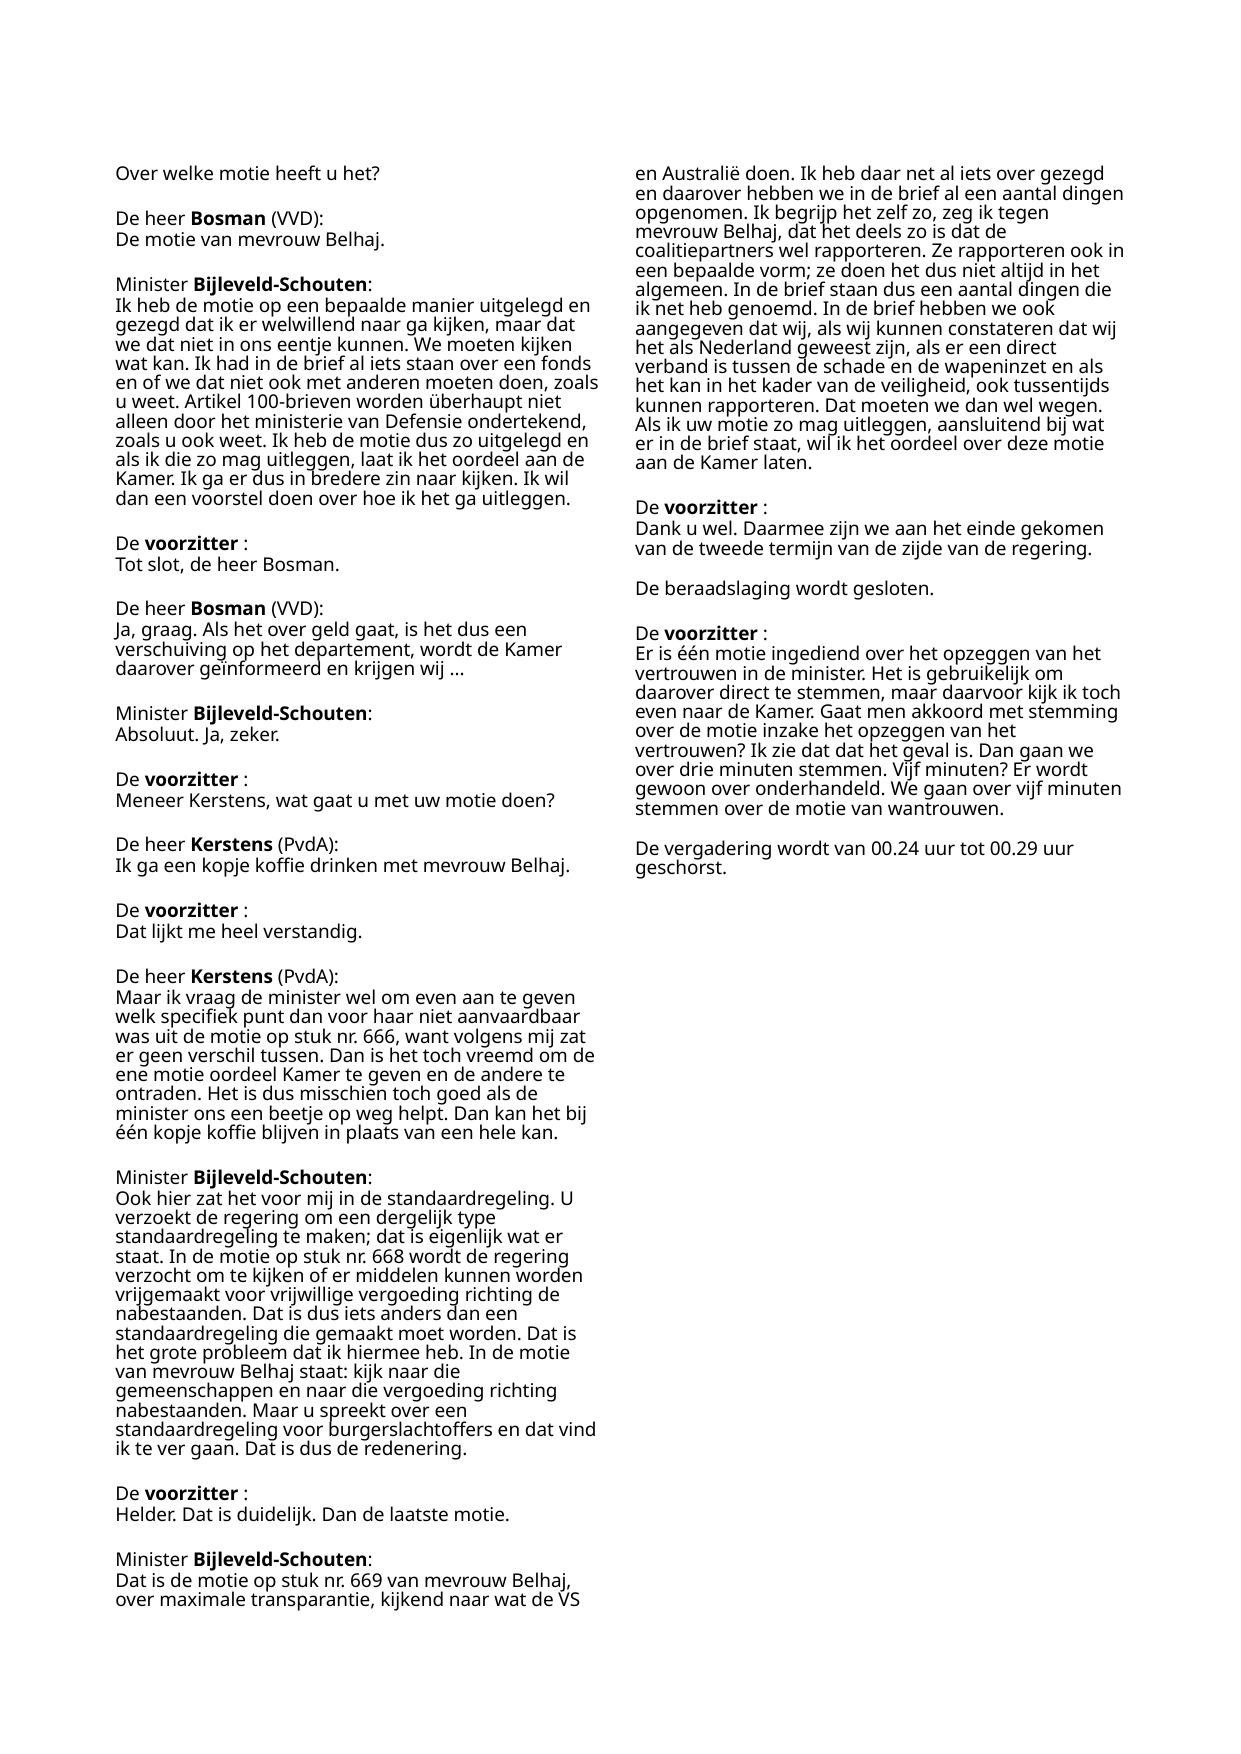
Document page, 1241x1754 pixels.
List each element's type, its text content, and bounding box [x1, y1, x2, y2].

text Ook hier zat het voor mij in de standaardregeling. U verzoekt de regering om een dergelijk type standaardregeling te maken; dat is eigenlijk wat er staat. In de motie op stuk nr. 668 wordt de regering verzocht om te kijken of er middelen kunnen worden vrijgemaakt voor vrijwillige vergoeding richting de nabestaanden. Dat is dus iets anders dan een standaardregeling die gemaakt moet worden. Dat is het grote probleem dat ik hiermee heb. In de motie van mevrouw Belhaj staat: kijk naar die gemeenschappen en naar die vergoeding richting nabestaanden. Maar u spreekt over een standaardregeling voor burgerslachtoffers en dat vind ik te ver gaan. Dat is dus de redenering. [115, 1190, 605, 1459]
text Meneer Kerstens, wat gaat u met uw motie doen? [115, 792, 605, 811]
text en Australië doen. Ik heb daar net al iets over gezegd en daarover hebben we in de brief al een aantal dingen opgenomen. Ik begrijp het zelf zo, zeg ik tegen mevrouw Belhaj, dat het deels zo is dat de coalitiepartners wel rapporteren. Ze rapporteren ook in een bepaalde vorm; ze doen het dus niet altijd in het algemeen. In de brief staan dus een aantal dingen die ik net heb genoemd. In de brief hebben we ook aangegeven dat wij, als wij kunnen constateren dat wij het als Nederland geweest zijn, als er een direct verband is tussen de schade en de wapeninzet en als het kan in het kader van de veiligheid, ook tussentijds kunnen rapporteren. Dat moeten we dan wel wegen. Als ik uw motie zo mag uitleggen, aansluitend bij wat er in de brief staat, wil ik het oordeel over deze motie aan de Kamer laten. [635, 165, 1125, 474]
text Er is één motie ingediend over het opzeggen van het vertrouwen in de minister. Het is gebruikelijk om daarover direct te stemmen, maar daarvoor kijk ik toch even naar de Kamer. Gaat men akkoord met stemming over de motie inzake het opzeggen van het vertrouwen? Ik zie dat dat het geval is. Dan gaan we over drie minuten stemmen. Vijf minuten? Er wordt gewoon over onderhandeld. We gaan over vijf minuten stemmen over de motie van wantrouwen. [635, 645, 1125, 819]
text De voorzitter : [115, 897, 605, 923]
text Minister Bijleveld-Schouten: [115, 700, 605, 726]
text Dank u wel. Daarmee zijn we aan het einde gekomen van de tweede termijn van de zijde van de regering. [635, 520, 1125, 559]
text De voorzitter : [635, 494, 1125, 520]
text Dat lijkt me heel verstandig. [115, 923, 605, 942]
text Minister Bijleveld-Schouten: [115, 271, 605, 297]
text De motie van mevrouw Belhaj. [115, 231, 605, 250]
text Minister Bijleveld-Schouten: [115, 1164, 605, 1190]
text De voorzitter : [115, 766, 605, 792]
text Over welke motie heeft u het? [115, 165, 605, 184]
text Dat is de motie op stuk nr. 669 van mevrouw Belhaj, over maximale transparantie, kijkend naar wat de VS [115, 1572, 605, 1611]
text Ja, graag. Als het over geld gaat, is het dus een verschuiving op het departement, wordt de Kamer daarover geïnformeerd en krijgen wij ... [115, 621, 605, 679]
text De vergadering wordt van 00.24 uur tot 00.29 uur geschorst. [635, 840, 1125, 878]
text De voorzitter : [115, 1480, 605, 1506]
text Tot slot, de heer Bosman. [115, 556, 605, 575]
text De heer Bosman (VVD): [115, 596, 605, 621]
text Ik ga een kopje koffie drinken met mevrouw Belhaj. [115, 857, 605, 877]
text De heer Bosman (VVD): [115, 205, 605, 231]
text Absoluut. Ja, zeker. [115, 726, 605, 745]
text De voorzitter : [115, 530, 605, 556]
text Ik heb de motie op een bepaalde manier uitgelegd en gezegd dat ik er welwillend naar ga kijken, maar dat we dat niet in ons eentje kunnen. We moeten kijken wat kan. Ik had in de brief al iets staan over een fonds en of we dat niet ook met anderen moeten doen, zoals u weet. Artikel 100-brieven worden überhaupt niet alleen door het ministerie van Defensie ondertekend, zoals u ook weet. Ik heb de motie dus zo uitgelegd en als ik die zo mag uitleggen, laat ik het oordeel aan de Kamer. Ik ga er dus in bredere zin naar kijken. Ik wil dan een voorstel doen over hoe ik het ga uitleggen. [115, 297, 605, 509]
text De beraadslaging wordt gesloten. [635, 579, 1125, 599]
text Maar ik vraag de minister wel om even aan te geven welk specifiek punt dan voor haar niet aanvaardbaar was uit de motie op stuk nr. 666, want volgens mij zat er geen verschil tussen. Dan is het toch vreemd om de ene motie oordeel Kamer te geven en de andere te ontraden. Het is dus misschien toch goed als de minister ons een beetje op weg helpt. Dan kan het bij één kopje koffie blijven in plaats van een hele kan. [115, 989, 605, 1143]
text De heer Kerstens (PvdA): [115, 963, 605, 989]
text De voorzitter : [635, 620, 1125, 645]
text De heer Kerstens (PvdA): [115, 832, 605, 857]
text Helder. Dat is duidelijk. Dan de laatste motie. [115, 1506, 605, 1525]
text Minister Bijleveld-Schouten: [115, 1546, 605, 1572]
